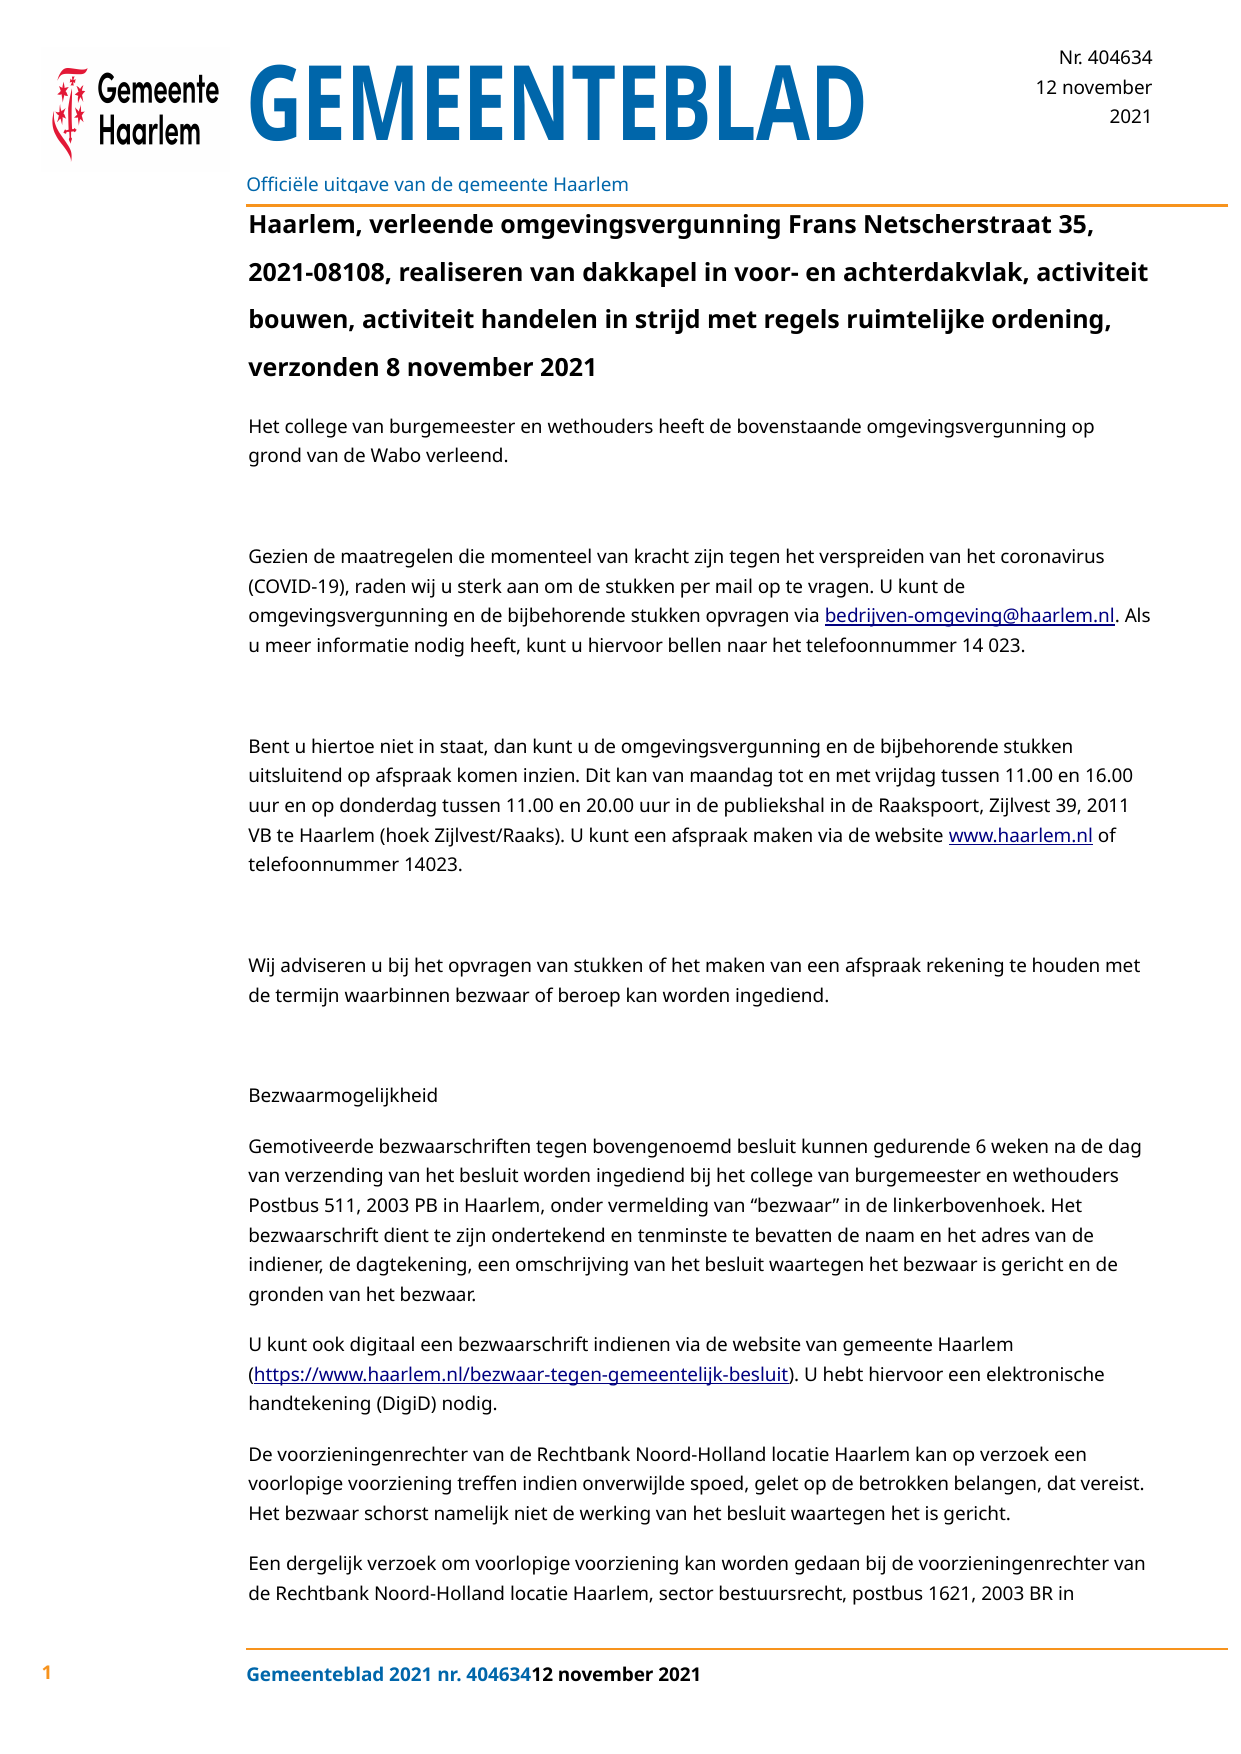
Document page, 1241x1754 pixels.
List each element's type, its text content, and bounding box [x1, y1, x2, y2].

text De voorzieningenrechter van de Rechtbank Noord-Holland locatie Haarlem kan op verzoek een voorlopige voorziening treffen indien onverwijlde spoed, gelet op de betrokken belangen, dat vereist. Het bezwaar schorst namelijk niet de werking van het besluit waartegen het is gericht. [248, 1441, 1152, 1526]
text Wij adviseren u bij het opvragen van stukken of het maken van een afspraak rekening te houden met de termijn waarbinnen bezwaar of beroep kan worden ingediend. [248, 952, 1152, 1008]
picture [41, 47, 231, 172]
text U kunt ook digitaal een bezwaarschrift indienen via de website van gemeente Haarlem (https://www.haarlem.nl/bezwaar-tegen-gemeentelijk-besluit). U hebt hiervoor een elektronische handtekening (DigiD) nodig. [248, 1331, 1152, 1416]
text Bent u hiertoe niet in staat, dan kunt u de omgevingsvergunning en de bijbehorende stukken uitsluitend op afspraak komen inzien. Dit kan van maandag tot en met vrijdag tussen 11.00 en 16.00 uur en op donderdag tussen 11.00 en 20.00 uur in de publiekshal in de Raakspoort, Zijlvest 39, 2011 VB te Haarlem (hoek Zijlvest/Raaks). U kunt een afspraak maken via de website www.haarlem.nl of telefoonnummer 14023. [248, 733, 1152, 877]
text Een dergelijk verzoek om voorlopige voorziening kan worden gedaan bij de voorzieningenrechter van de Rechtbank Noord-Holland locatie Haarlem, sector bestuursrecht, postbus 1621, 2003 BR in [248, 1551, 1152, 1606]
text Het college van burgemeester en wethouders heeft de bovenstaande omgevingsvergunning op grond van de Wabo verleend. [248, 413, 1152, 468]
text Haarlem, verleende omgevingsvergunning Frans Netscherstraat 35, 2021-08108, realiseren van dakkapel in voor- en achterdakvlak, activiteit bouwen, activiteit handelen in strijd met regels ruimtelijke ordening, verzonden 8 november 2021 [248, 207, 1152, 384]
text Gemotiveerde bezwaarschriften tegen bovengenoemd besluit kunnen gedurende 6 weken na de dag van verzending van het besluit worden ingediend bij het college van burgemeester en wethouders Postbus 511, 2003 PB in Haarlem, onder vermelding van “bezwaar” in de linkerbovenhoek. Het bezwaarschrift dient te zijn ondertekend en tenminste te bevatten de naam en het adres van de indiener, de dagtekening, een omschrijving van het besluit waartegen het bezwaar is gericht en de gronden van het bezwaar. [248, 1133, 1152, 1307]
text Bezwaarmogelijkheid [248, 1083, 1152, 1108]
text Gezien de maatregelen die momenteel van kracht zijn tegen het verspreiden van het coronavirus (COVID-19), raden wij u sterk aan om de stukken per mail op te vragen. U kunt de omgevingsvergunning en de bijbehorende stukken opvragen via bedrijven-omgeving@haarlem.nl. Als u meer informatie nodig heeft, kunt u hiervoor bellen naar het telefoonnummer 14 023. [248, 543, 1152, 658]
